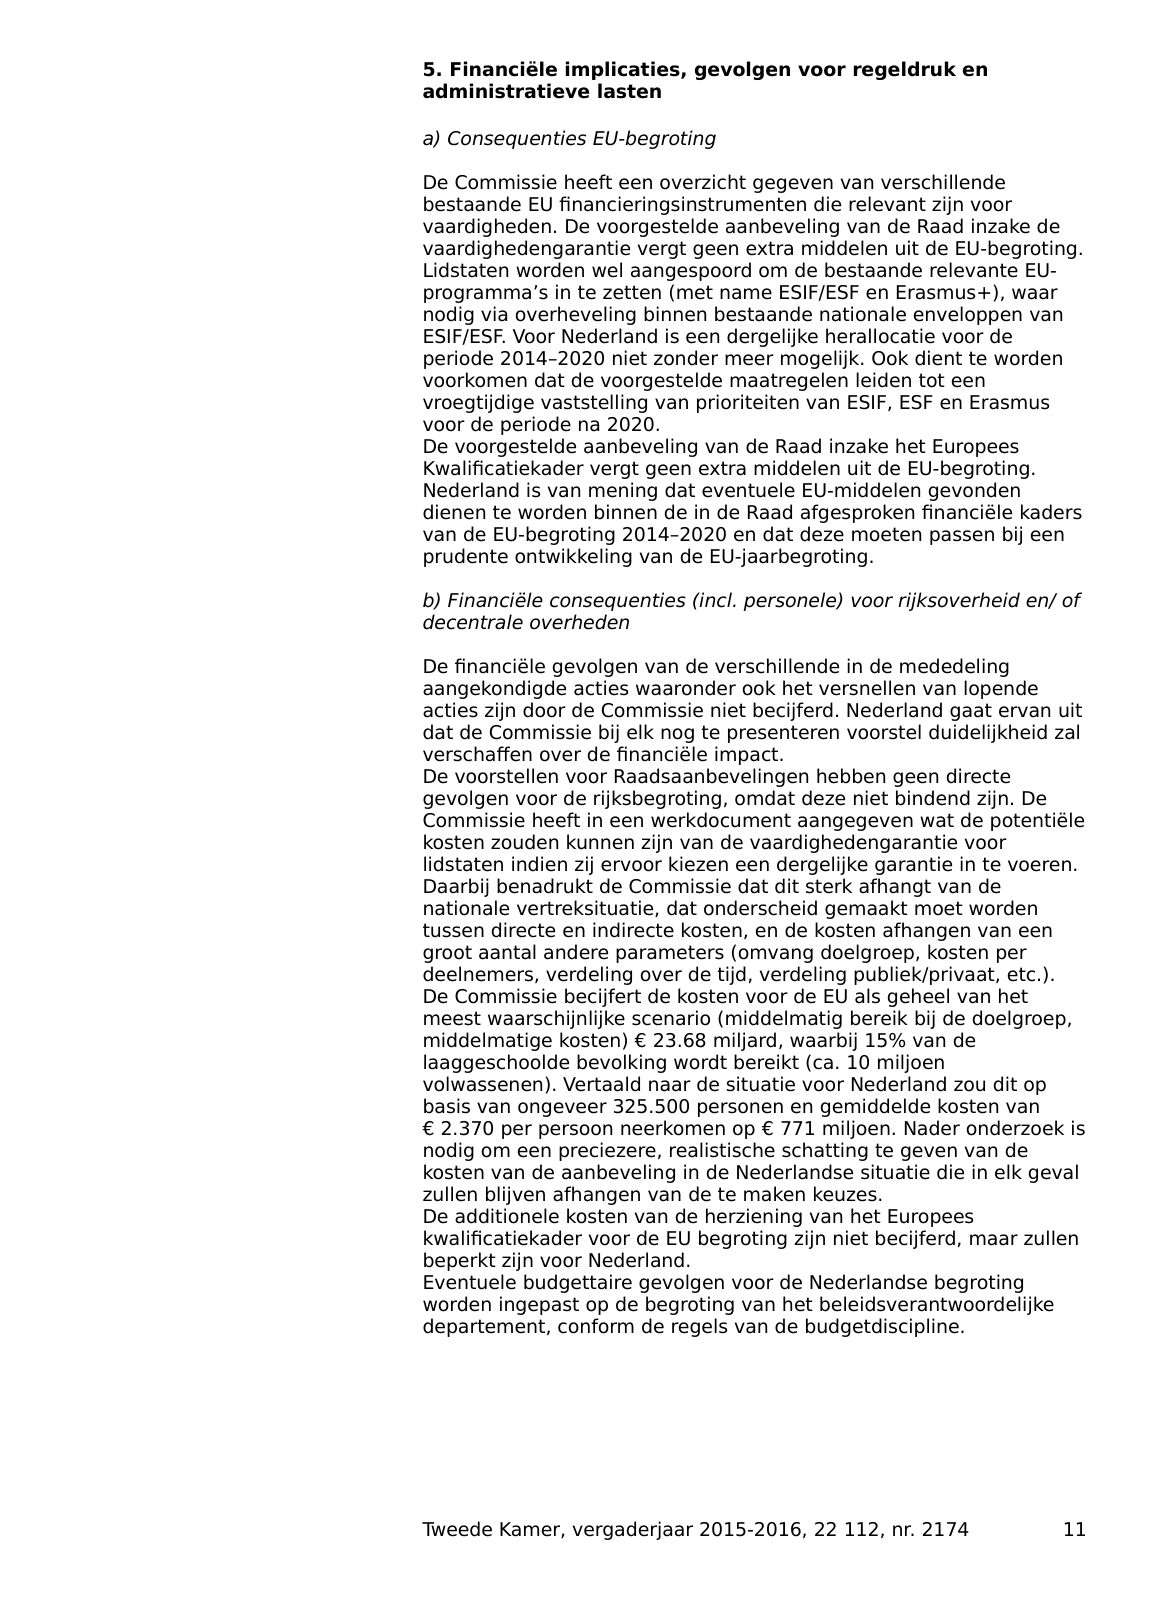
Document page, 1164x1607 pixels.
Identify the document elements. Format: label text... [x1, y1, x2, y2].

subtitle b) Financiële consequenties (incl. personele) voor rijksoverheid en/ of decentrale overheden [422, 590, 1087, 634]
subtitle a) Consequenties EU-begroting [422, 128, 1087, 150]
text De additionele kosten van de herziening van het Europees kwalificatiekader voor de EU begroting zijn niet becijferd, maar zullen beperkt zijn voor Nederland. [422, 1206, 1087, 1272]
text Eventuele budgettaire gevolgen voor de Nederlandse begroting worden ingepast op de begroting van het beleidsverantwoordelijke departement, conform de regels van de budgetdiscipline. [422, 1272, 1087, 1337]
text De voorgestelde aanbeveling van de Raad inzake het Europees Kwalificatiekader vergt geen extra middelen uit de EU-begroting. [422, 436, 1087, 480]
text Nederland is van mening dat eventuele EU-middelen gevonden dienen te worden binnen de in de Raad afgesproken financiële kaders van de EU-begroting 2014–2020 en dat deze moeten passen bij een prudente ontwikkeling van de EU-jaarbegroting. [422, 480, 1087, 568]
text De financiële gevolgen van de verschillende in de mededeling aangekondigde acties waaronder ook het versnellen van lopende acties zijn door de Commissie niet becijferd. Nederland gaat ervan uit dat de Commissie bij elk nog te presenteren voorstel duidelijkheid zal verschaffen over de financiële impact. [422, 656, 1087, 766]
text De Commissie heeft een overzicht gegeven van verschillende bestaande EU financieringsinstrumenten die relevant zijn voor vaardigheden. De voorgestelde aanbeveling van de Raad inzake de vaardighedengarantie vergt geen extra middelen uit de EU-begroting. Lidstaten worden wel aangespoord om de bestaande relevante EU-programma’s in te zetten (met name ESIF/ESF en Erasmus+), waar nodig via overheveling binnen bestaande nationale enveloppen van ESIF/ESF. Voor Nederland is een dergelijke herallocatie voor de periode 2014–2020 niet zonder meer mogelijk. Ook dient te worden voorkomen dat de voorgestelde maatregelen leiden tot een vroegtijdige vaststelling van prioriteiten van ESIF, ESF en Erasmus voor de periode na 2020. [422, 172, 1087, 436]
text De voorstellen voor Raadsaanbevelingen hebben geen directe gevolgen voor de rijksbegroting, omdat deze niet bindend zijn. De Commissie heeft in een werkdocument aangegeven wat de potentiële kosten zouden kunnen zijn van de vaardighedengarantie voor lidstaten indien zij ervoor kiezen een dergelijke garantie in te voeren. Daarbij benadrukt de Commissie dat dit sterk afhangt van de nationale vertreksituatie, dat onderscheid gemaakt moet worden tussen directe en indirecte kosten, en de kosten afhangen van een groot aantal andere parameters (omvang doelgroep, kosten per deelnemers, verdeling over de tijd, verdeling publiek/privaat, etc.). De Commissie becijfert de kosten voor de EU als geheel van het meest waarschijnlijke scenario (middelmatig bereik bij de doelgroep, middelmatige kosten) € 23.68 miljard, waarbij 15% van de laaggeschoolde bevolking wordt bereikt (ca. 10 miljoen volwassenen). Vertaald naar de situatie voor Nederland zou dit op basis van ongeveer 325.500 personen en gemiddelde kosten van € 2.370 per persoon neerkomen op € 771 miljoen. Nader onderzoek is nodig om een preciezere, realistische schatting te geven van de kosten van de aanbeveling in de Nederlandse situatie die in elk geval zullen blijven afhangen van de te maken keuzes. [422, 766, 1087, 1206]
subtitle 5. Financiële implicaties, gevolgen voor regeldruk en administratieve lasten [422, 59, 1087, 103]
